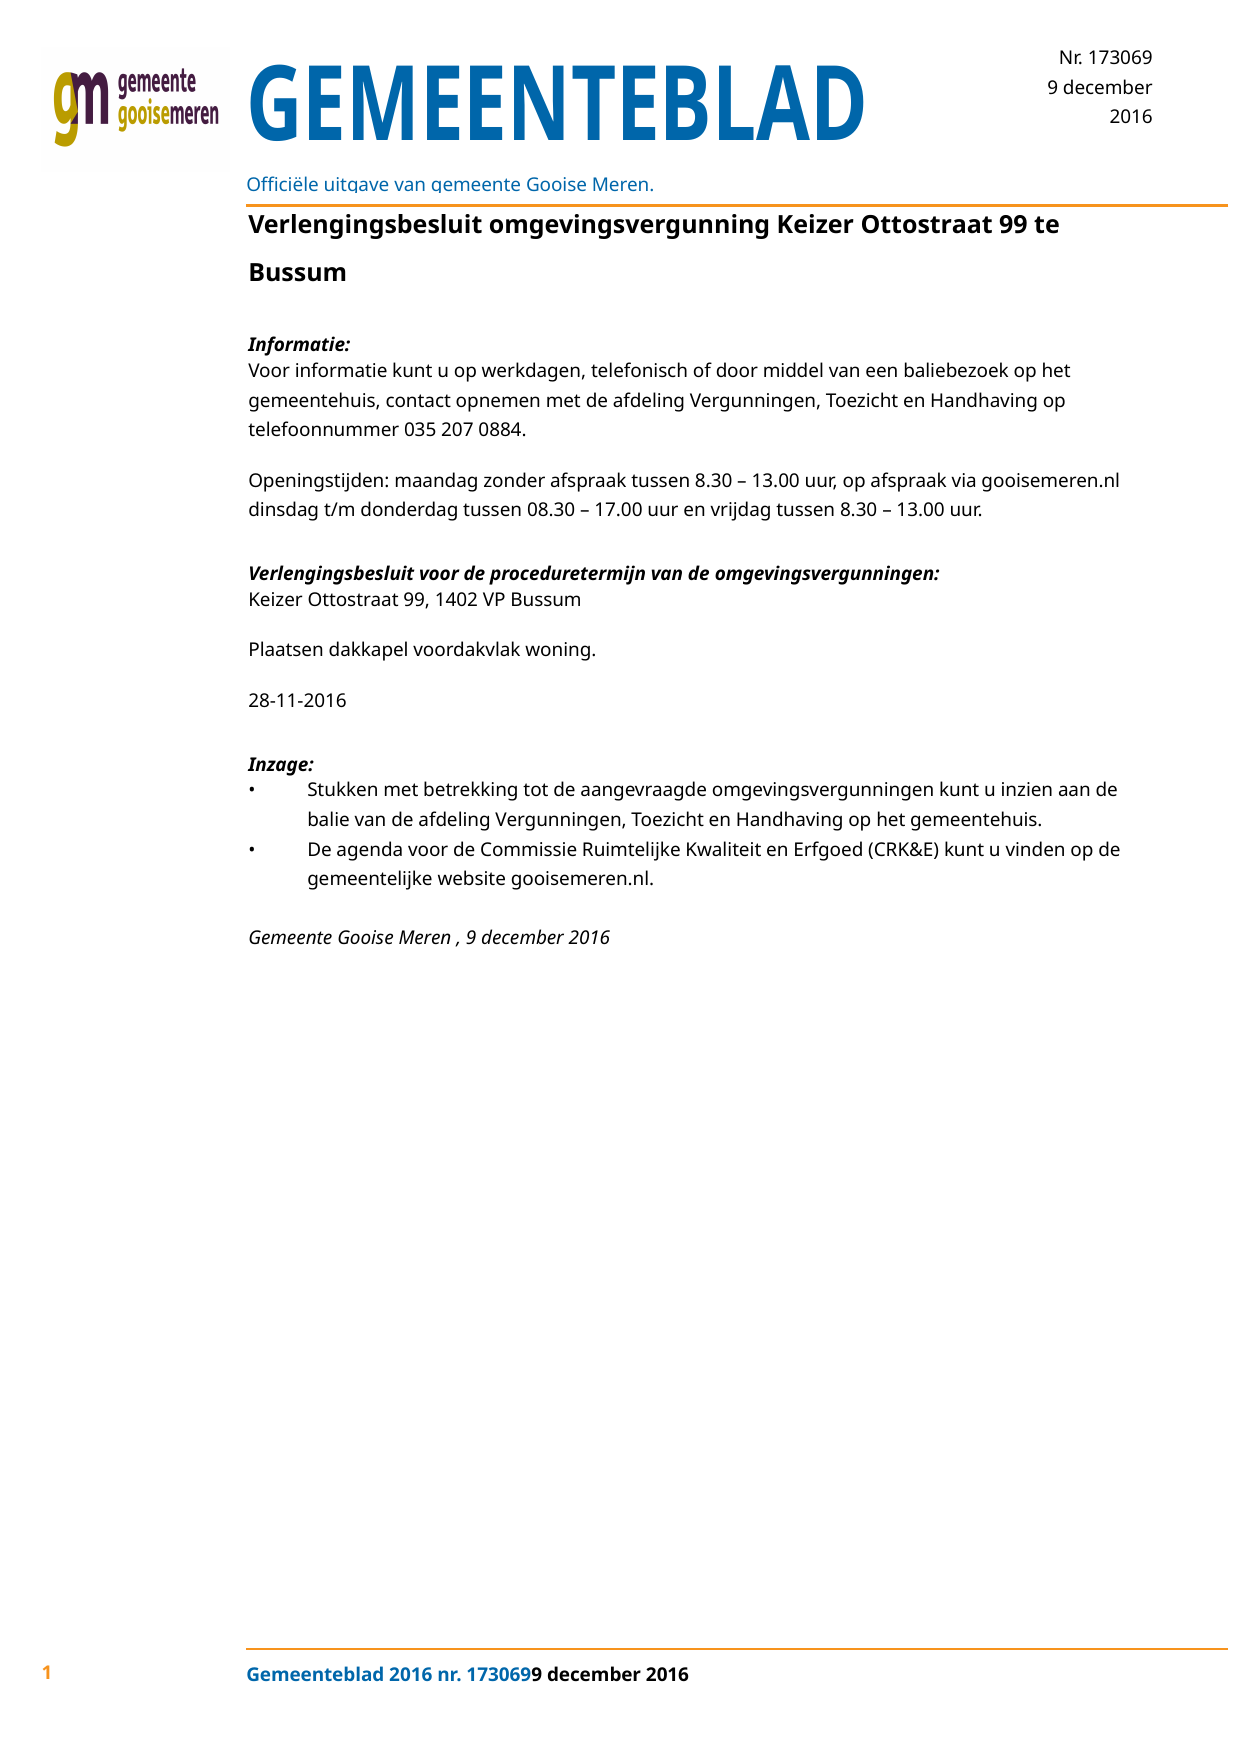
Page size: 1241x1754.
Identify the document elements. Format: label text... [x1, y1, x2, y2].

text Keizer Ottostraat 99, 1402 VP Bussum [248, 586, 1152, 612]
text Plaatsen dakkapel voordakvlak woning. [248, 636, 1152, 662]
text Inzage: [248, 751, 1152, 777]
picture [41, 47, 231, 172]
text Gemeente Gooise Meren , 9 december 2016 [248, 924, 1152, 950]
text 28-11-2016 [248, 687, 1152, 713]
text Verlengingsbesluit omgevingsvergunning Keizer Ottostraat 99 te Bussum [248, 207, 1152, 288]
list De agenda voor de Commissie Ruimtelijke Kwaliteit en Erfgoed (CRK&E) kunt u vinden op de gemeentelijke website gooisemeren.nl. [248, 836, 1152, 891]
text Verlengingsbesluit voor de proceduretermijn van de omgevingsvergunningen: [248, 560, 1152, 586]
text Informatie: [248, 331, 1152, 357]
list Stukken met betrekking tot de aangevraagde omgevingsvergunningen kunt u inzien aan de balie van de afdeling Vergunningen, Toezicht en Handhaving op het gemeentehuis. [248, 777, 1152, 832]
text Voor informatie kunt u op werkdagen, telefonisch of door middel van een baliebezoek op het gemeentehuis, contact opnemen met de afdeling Vergunningen, Toezicht en Handhaving op telefoonnummer 035 207 0884. [248, 357, 1152, 442]
text Openingstijden: maandag zonder afspraak tussen 8.30 – 13.00 uur, op afspraak via gooisemeren.nl dinsdag t/m donderdag tussen 08.30 – 17.00 uur en vrijdag tussen 8.30 – 13.00 uur. [248, 467, 1152, 522]
